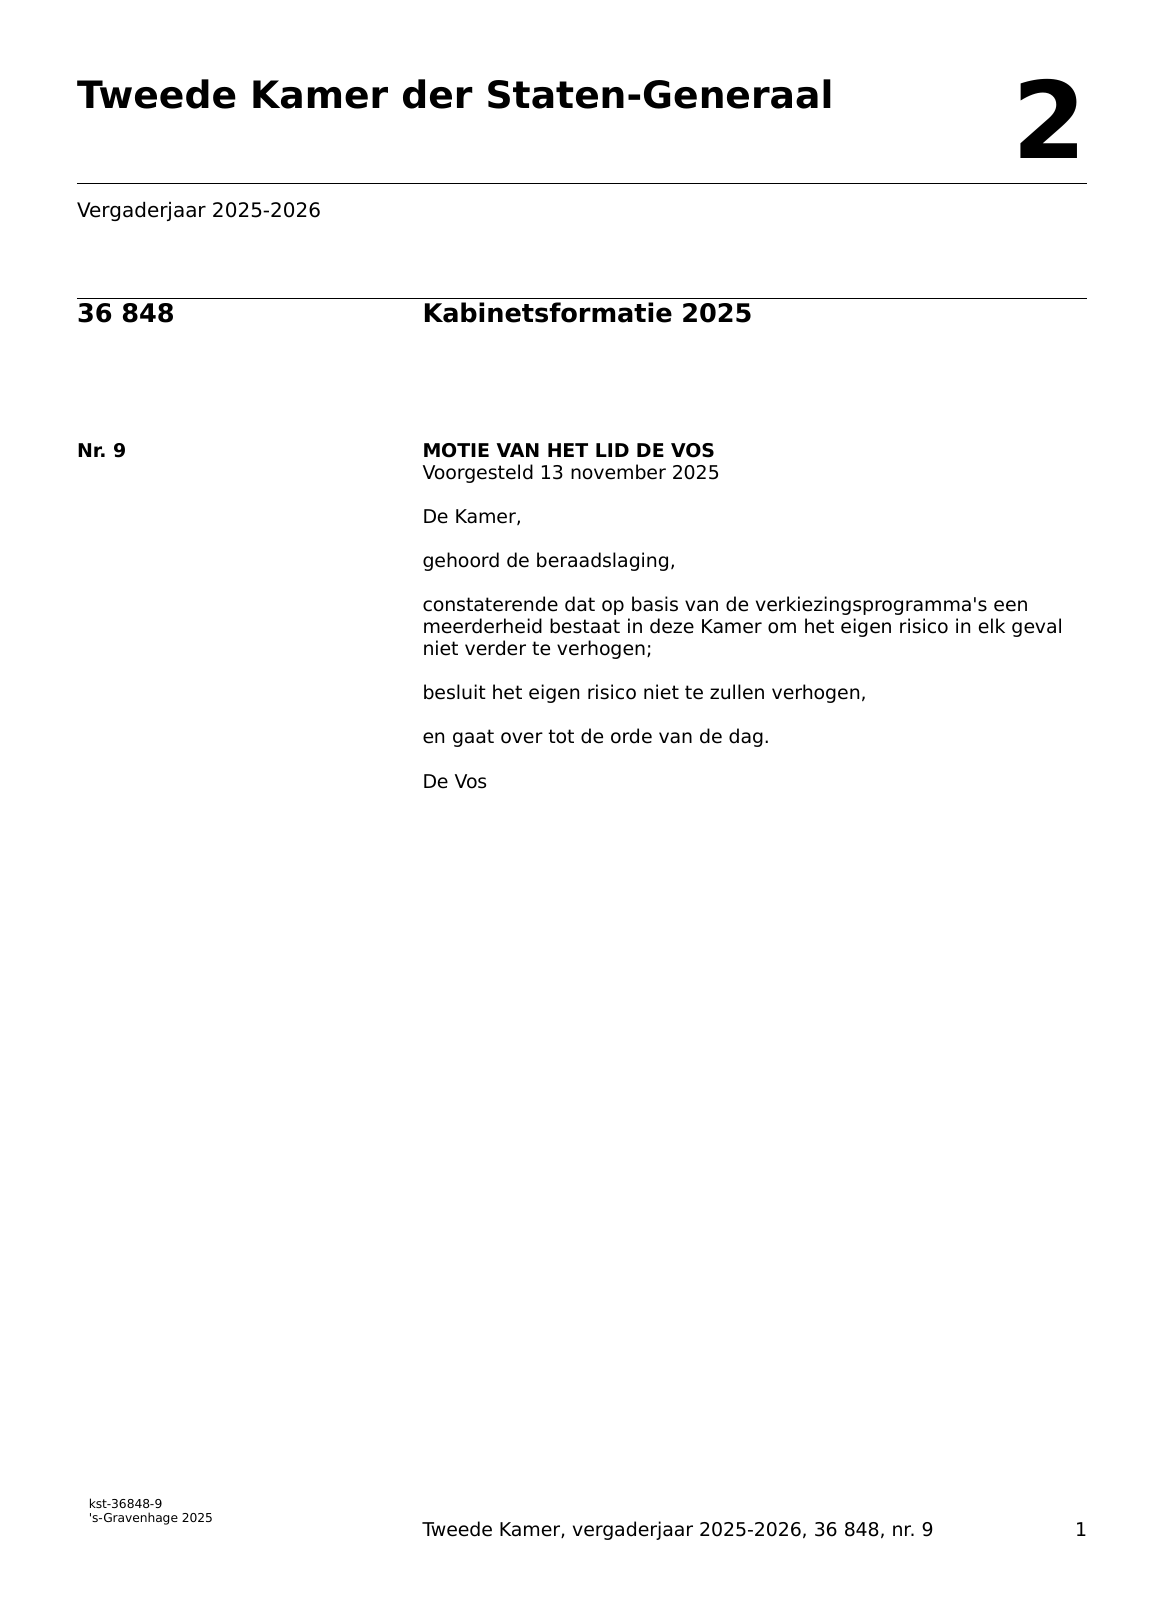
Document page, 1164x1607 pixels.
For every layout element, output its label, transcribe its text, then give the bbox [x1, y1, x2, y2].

text en gaat over tot de orde van de dag. [422, 726, 1087, 748]
text 's-Gravenhage 2025 [88, 1511, 323, 1525]
subtitle 36 848 Kabinetsformatie 2025 [77, 299, 1087, 329]
table_cell Vergaderjaar 2025-2026 [77, 184, 1087, 298]
text kst-36848-9 [88, 1497, 323, 1511]
text besluit het eigen risico niet te zullen verhogen, [422, 682, 1087, 704]
text gehoord de beraadslaging, [422, 550, 1087, 572]
text constaterende dat op basis van de verkiezingsprogramma's een meerderheid bestaat in deze Kamer om het eigen risico in elk geval niet verder te verhogen; [422, 594, 1087, 660]
subtitle Nr. 9 MOTIE VAN HET LID DE VOS [77, 440, 1087, 462]
text De Vos [422, 771, 1087, 793]
text Voorgesteld 13 november 2025 [422, 462, 1087, 484]
table_header 2 [886, 59, 1087, 183]
table_header Tweede Kamer der Staten-Generaal [77, 59, 886, 183]
text De Kamer, [422, 506, 1087, 528]
